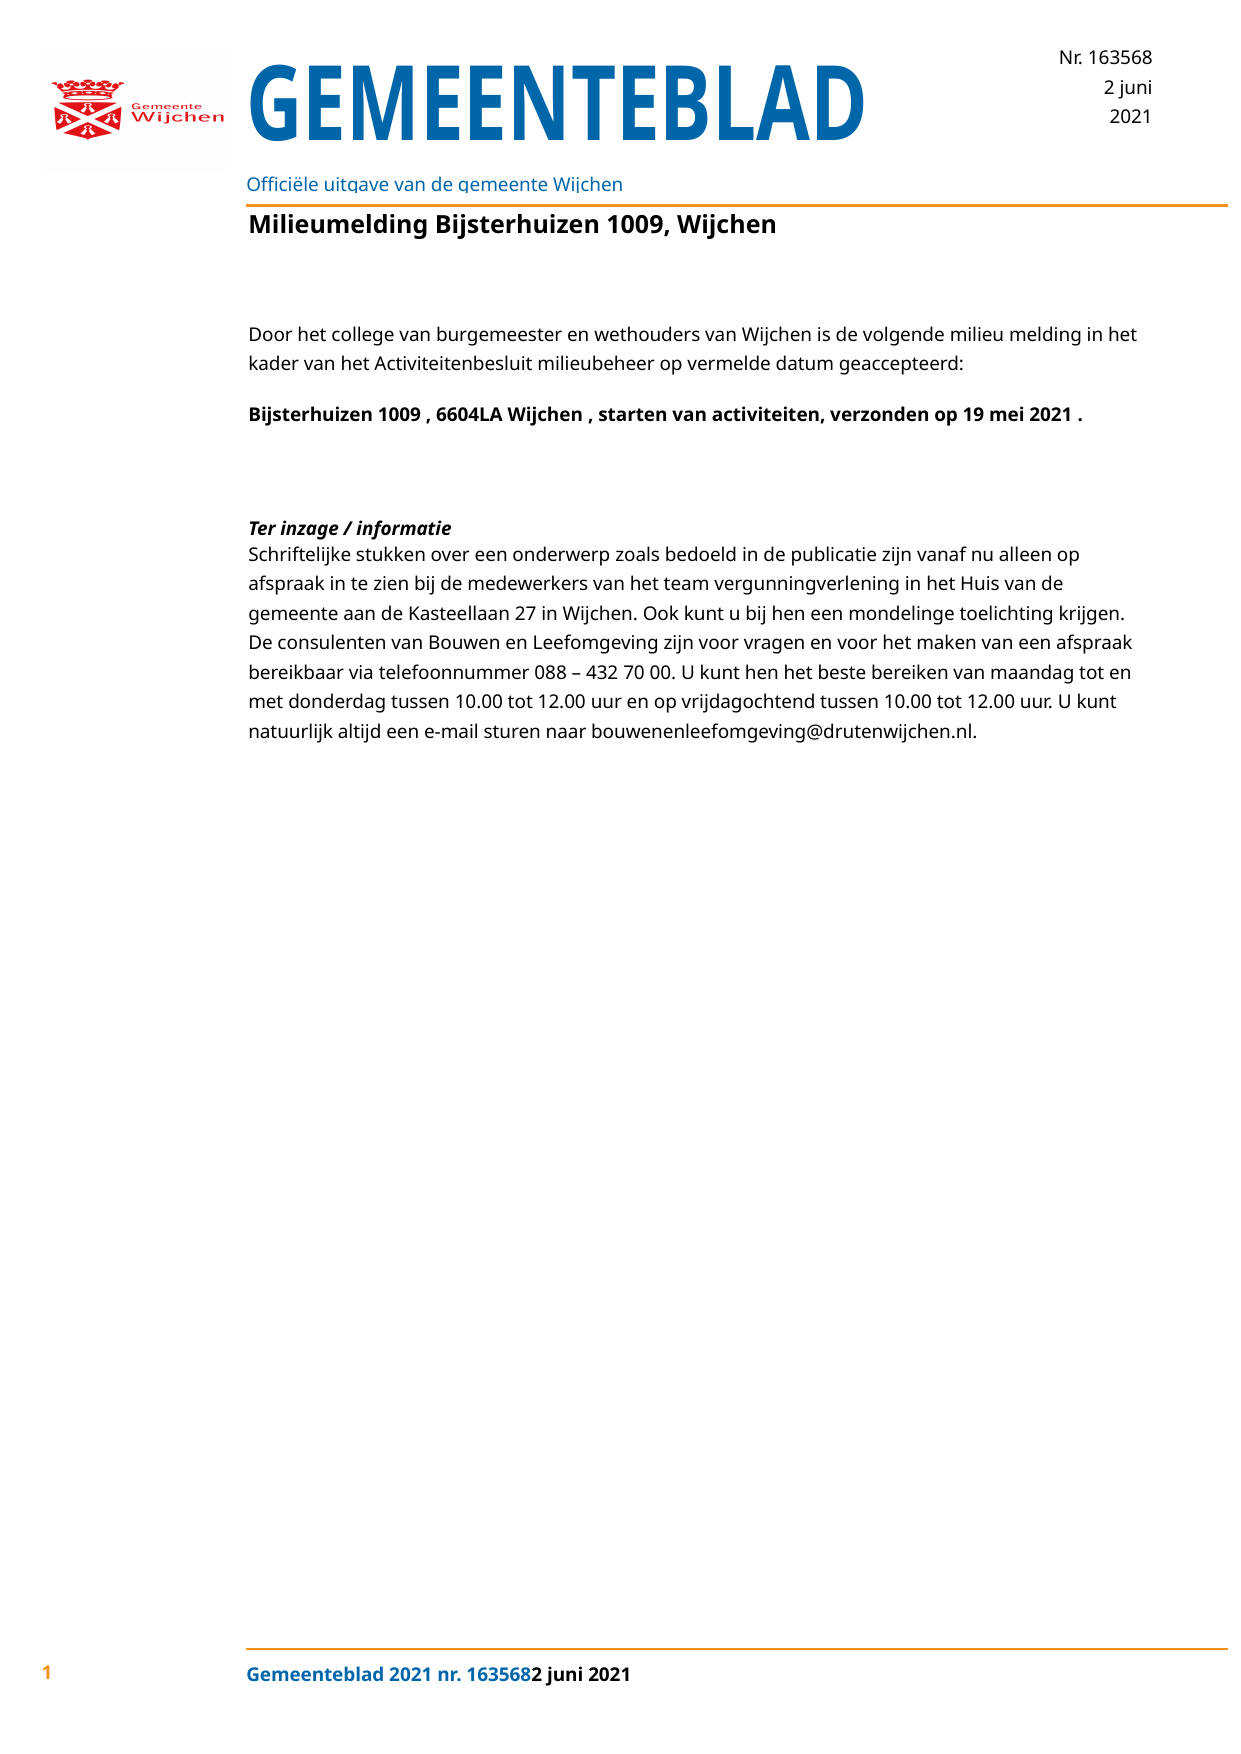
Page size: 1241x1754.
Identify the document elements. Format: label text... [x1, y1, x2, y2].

text Door het college van burgemeester en wethouders van Wijchen is de volgende milieu melding in het kader van het Activiteitenbesluit milieubeheer op vermelde datum geaccepteerd: [248, 321, 1152, 376]
text Milieumelding Bijsterhuizen 1009, Wijchen [248, 207, 1152, 241]
text Bijsterhuizen 1009 , 6604LA Wijchen , starten van activiteiten, verzonden op 19 mei 2021 . [248, 401, 1152, 426]
picture [41, 47, 231, 172]
text Schriftelijke stukken over een onderwerp zoals bedoeld in de publicatie zijn vanaf nu alleen op afspraak in te zien bij de medewerkers van het team vergunningverlening in het Huis van de gemeente aan de Kasteellaan 27 in Wijchen. Ook kunt u bij hen een mondelinge toelichting krijgen. De consulenten van Bouwen en Leefomgeving zijn voor vragen en voor het maken van een afspraak bereikbaar via telefoonnummer 088 – 432 70 00. U kunt hen het beste bereiken van maandag tot en met donderdag tussen 10.00 tot 12.00 uur en op vrijdagochtend tussen 10.00 tot 12.00 uur. U kunt natuurlijk altijd een e-mail sturen naar bouwenenleefomgeving@drutenwijchen.nl. [248, 541, 1152, 744]
text Ter inzage / informatie [248, 515, 1152, 541]
